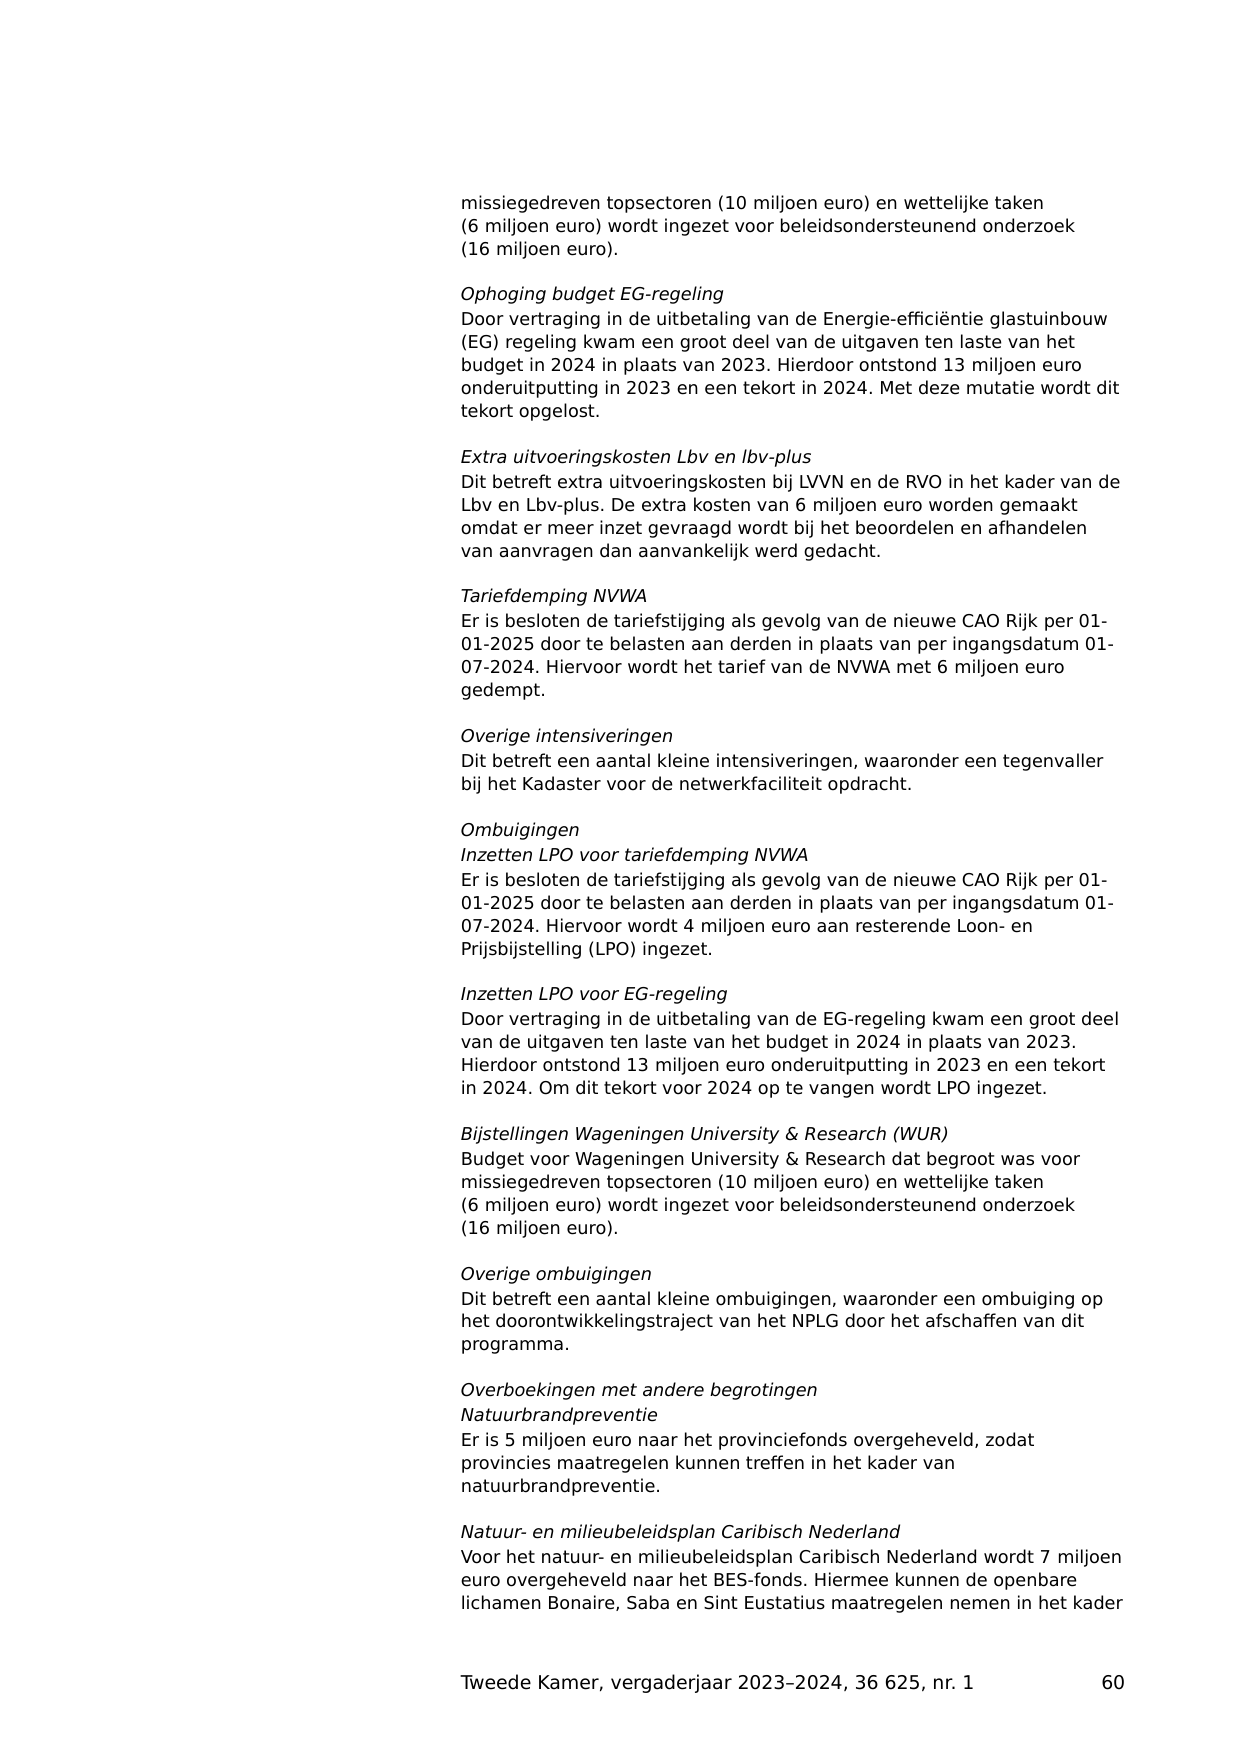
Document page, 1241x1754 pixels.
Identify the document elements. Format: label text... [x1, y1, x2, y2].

text Ombuigingen [461, 818, 1125, 841]
text Overige ombuigingen [461, 1262, 1125, 1284]
text Inzetten LPO voor tariefdemping NVWA [461, 843, 1125, 866]
text Ophoging budget EG-regeling [461, 282, 1125, 305]
text Tariefdemping NVWA [461, 584, 1125, 607]
text Natuur- en milieubeleidsplan Caribisch Nederland [461, 1520, 1125, 1543]
text Budget voor Wageningen University & Research dat begroot was voor missiegedreven topsectoren (10 miljoen euro) en wettelijke taken (6 miljoen euro) wordt ingezet voor beleidsondersteunend onderzoek (16 miljoen euro). [461, 1147, 1125, 1239]
text Door vertraging in de uitbetaling van de EG-regeling kwam een groot deel van de uitgaven ten laste van het budget in 2024 in plaats van 2023. Hierdoor ontstond 13 miljoen euro onderuitputting in 2023 en een tekort in 2024. Om dit tekort voor 2024 op te vangen wordt LPO ingezet. [461, 1007, 1125, 1099]
text Dit betreft een aantal kleine ombuigingen, waaronder een ombuiging op het doorontwikkelingstraject van het NPLG door het afschaffen van dit programma. [461, 1287, 1125, 1355]
text Extra uitvoeringskosten Lbv en lbv-plus [461, 445, 1125, 468]
text Er is besloten de tariefstijging als gevolg van de nieuwe CAO Rijk per 01-01-2025 door te belasten aan derden in plaats van per ingangsdatum 01-07-2024. Hiervoor wordt het tarief van de NVWA met 6 miljoen euro gedempt. [461, 609, 1125, 701]
text Dit betreft extra uitvoeringskosten bij LVVN en de RVO in het kader van de Lbv en Lbv-plus. De extra kosten van 6 miljoen euro worden gemaakt omdat er meer inzet gevraagd wordt bij het beoordelen en afhandelen van aanvragen dan aanvankelijk werd gedacht. [461, 470, 1125, 562]
text Er is besloten de tariefstijging als gevolg van de nieuwe CAO Rijk per 01-01-2025 door te belasten aan derden in plaats van per ingangsdatum 01-07-2024. Hiervoor wordt 4 miljoen euro aan resterende Loon- en Prijsbijstelling (LPO) ingezet. [461, 868, 1125, 959]
text Bijstellingen Wageningen University & Research (WUR) [461, 1122, 1125, 1145]
text missiegedreven topsectoren (10 miljoen euro) en wettelijke taken (6 miljoen euro) wordt ingezet voor beleidsondersteunend onderzoek (16 miljoen euro). [461, 191, 1125, 259]
text Er is 5 miljoen euro naar het provinciefonds overgeheveld, zodat provincies maatregelen kunnen treffen in het kader van natuurbrandpreventie. [461, 1428, 1125, 1497]
text Overboekingen met andere begrotingen [461, 1378, 1125, 1401]
text Natuurbrandpreventie [461, 1403, 1125, 1426]
text Voor het natuur- en milieubeleidsplan Caribisch Nederland wordt 7 miljoen euro overgeheveld naar het BES-fonds. Hiermee kunnen de openbare lichamen Bonaire, Saba en Sint Eustatius maatregelen nemen in het kader [461, 1545, 1125, 1614]
text Inzetten LPO voor EG-regeling [461, 982, 1125, 1005]
text Dit betreft een aantal kleine intensiveringen, waaronder een tegenvaller bij het Kadaster voor de netwerkfaciliteit opdracht. [461, 749, 1125, 795]
text Door vertraging in de uitbetaling van de Energie-efficiëntie glastuinbouw (EG) regeling kwam een groot deel van de uitgaven ten laste van het budget in 2024 in plaats van 2023. Hierdoor ontstond 13 miljoen euro onderuitputting in 2023 en een tekort in 2024. Met deze mutatie wordt dit tekort opgelost. [461, 307, 1125, 422]
text Overige intensiveringen [461, 724, 1125, 747]
